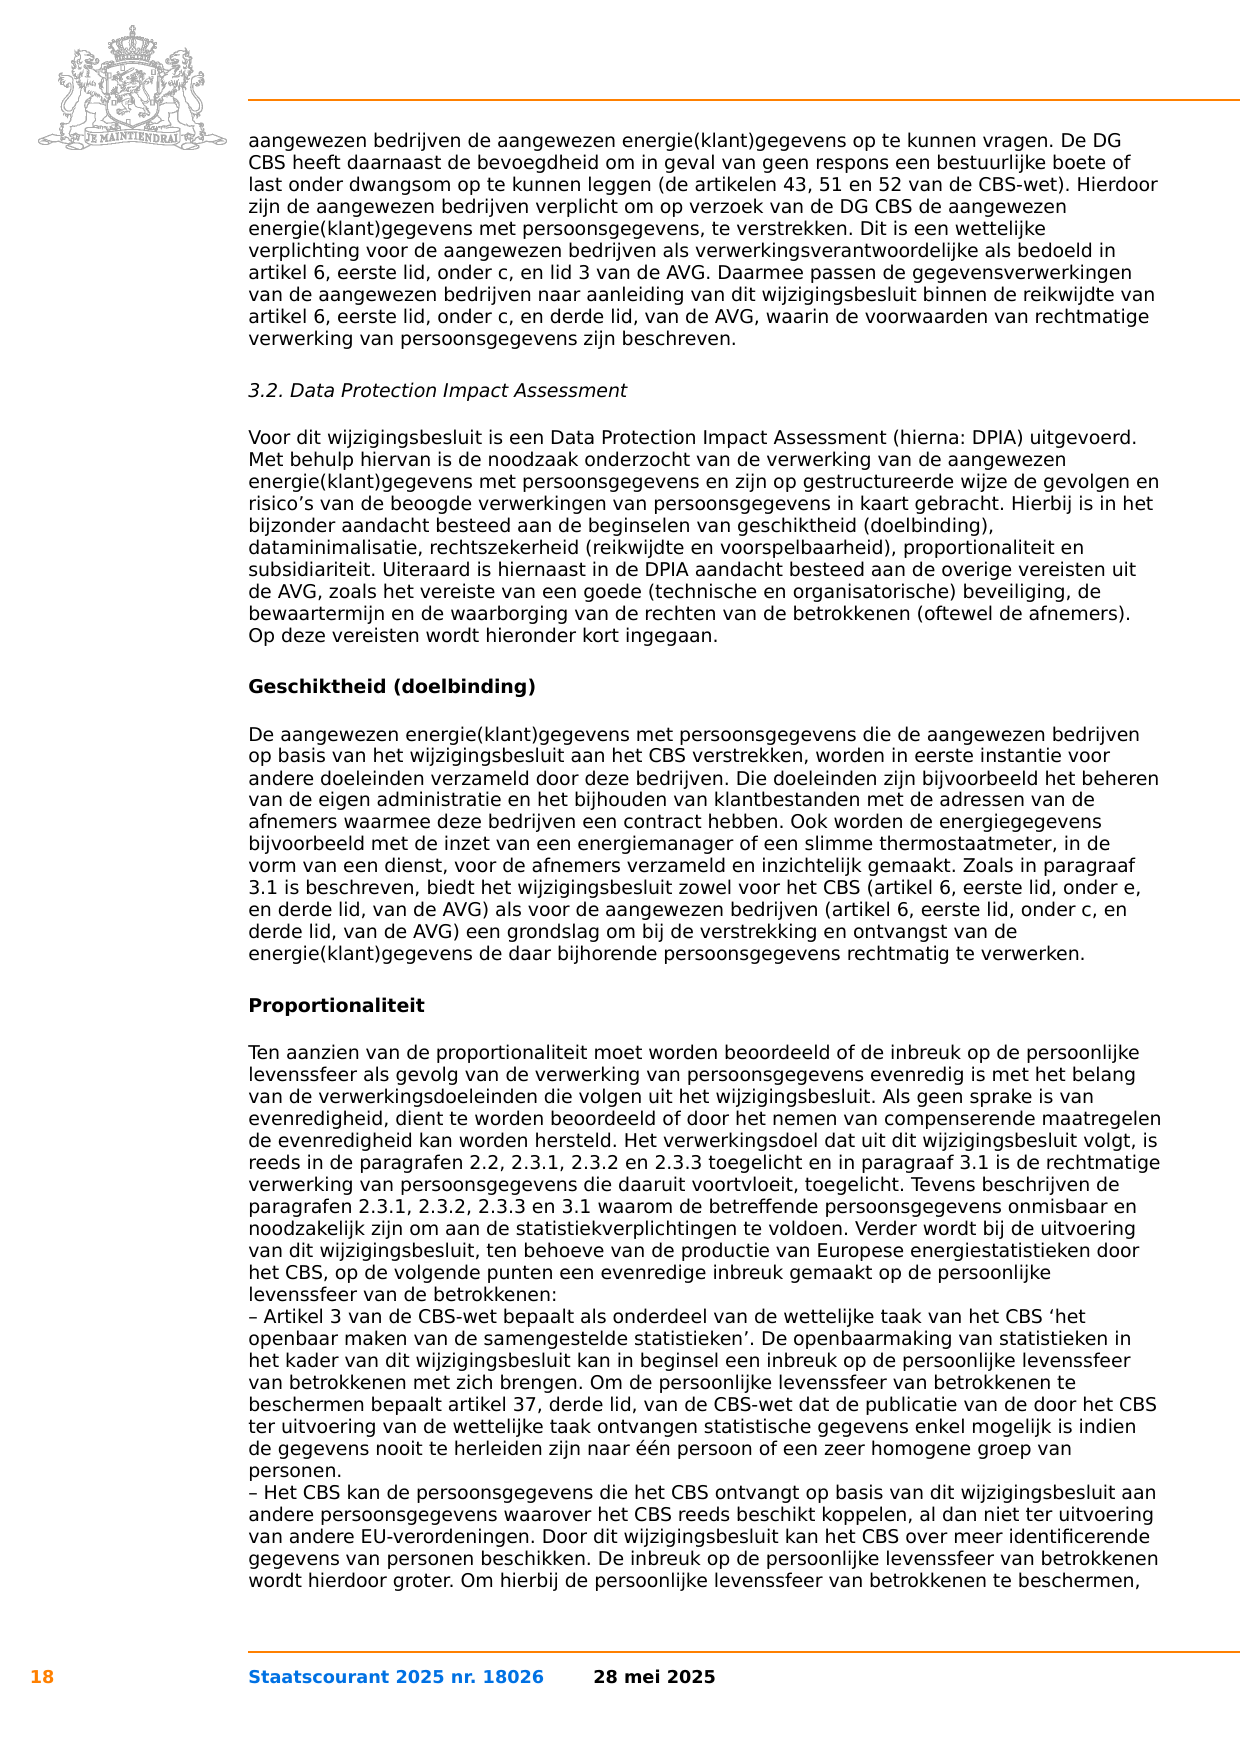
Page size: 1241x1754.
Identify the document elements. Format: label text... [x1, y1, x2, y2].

subtitle Proportionaliteit [248, 995, 1163, 1017]
text – Het CBS kan de persoonsgegevens die het CBS ontvangt op basis van dit wijzigingsbesluit aan andere persoonsgegevens waarover het CBS reeds beschikt koppelen, al dan niet ter uitvoering van andere EU-verordeningen. Door dit wijzigingsbesluit kan het CBS over meer identificerende gegevens van personen beschikken. De inbreuk op de persoonlijke levenssfeer van betrokkenen wordt hierdoor groter. Om hierbij de persoonlijke levenssfeer van betrokkenen te beschermen, [248, 1482, 1163, 1592]
subtitle 3.2. Data Protection Impact Assessment [248, 380, 1163, 402]
picture [38, 25, 227, 150]
text De aangewezen energie(klant)gegevens met persoonsgegevens die de aangewezen bedrijven op basis van het wijzigingsbesluit aan het CBS verstrekken, worden in eerste instantie voor andere doeleinden verzameld door deze bedrijven. Die doeleinden zijn bijvoorbeeld het beheren van de eigen administratie en het bijhouden van klantbestanden met de adressen van de afnemers waarmee deze bedrijven een contract hebben. Ook worden de energiegegevens bijvoorbeeld met de inzet van een energiemanager of een slimme thermostaatmeter, in de vorm van een dienst, voor de afnemers verzameld en inzichtelijk gemaakt. Zoals in paragraaf 3.1 is beschreven, biedt het wijzigingsbesluit zowel voor het CBS (artikel 6, eerste lid, onder e, en derde lid, van de AVG) als voor de aangewezen bedrijven (artikel 6, eerste lid, onder c, en derde lid, van de AVG) een grondslag om bij de verstrekking en ontvangst van de energie(klant)gegevens de daar bijhorende persoonsgegevens rechtmatig te verwerken. [248, 723, 1163, 965]
text aangewezen bedrijven de aangewezen energie(klant)gegevens op te kunnen vragen. De DG CBS heeft daarnaast de bevoegdheid om in geval van geen respons een bestuurlijke boete of last onder dwangsom op te kunnen leggen (de artikelen 43, 51 en 52 van de CBS-wet). Hierdoor zijn de aangewezen bedrijven verplicht om op verzoek van de DG CBS de aangewezen energie(klant)gegevens met persoonsgegevens, te verstrekken. Dit is een wettelijke verplichting voor de aangewezen bedrijven als verwerkingsverantwoordelijke als bedoeld in artikel 6, eerste lid, onder c, en lid 3 van de AVG. Daarmee passen de gegevensverwerkingen van de aangewezen bedrijven naar aanleiding van dit wijzigingsbesluit binnen de reikwijdte van artikel 6, eerste lid, onder c, en derde lid, van de AVG, waarin de voorwaarden van rechtmatige verwerking van persoonsgegevens zijn beschreven. [248, 130, 1163, 350]
subtitle Geschiktheid (doelbinding) [248, 676, 1163, 698]
text Voor dit wijzigingsbesluit is een Data Protection Impact Assessment (hierna: DPIA) uitgevoerd. Met behulp hiervan is de noodzaak onderzocht van de verwerking van de aangewezen energie(klant)gegevens met persoonsgegevens en zijn op gestructureerde wijze de gevolgen en risico’s van de beoogde verwerkingen van persoonsgegevens in kaart gebracht. Hierbij is in het bijzonder aandacht besteed aan de beginselen van geschiktheid (doelbinding), dataminimalisatie, rechtszekerheid (reikwijdte en voorspelbaarheid), proportionaliteit en subsidiariteit. Uiteraard is hiernaast in de DPIA aandacht besteed aan de overige vereisten uit de AVG, zoals het vereiste van een goede (technische en organisatorische) beveiliging, de bewaartermijn en de waarborging van de rechten van de betrokkenen (oftewel de afnemers). Op deze vereisten wordt hieronder kort ingegaan. [248, 427, 1163, 646]
text Ten aanzien van de proportionaliteit moet worden beoordeeld of de inbreuk op de persoonlijke levenssfeer als gevolg van de verwerking van persoonsgegevens evenredig is met het belang van de verwerkingsdoeleinden die volgen uit het wijzigingsbesluit. Als geen sprake is van evenredigheid, dient te worden beoordeeld of door het nemen van compenserende maatregelen de evenredigheid kan worden hersteld. Het verwerkingsdoel dat uit dit wijzigingsbesluit volgt, is reeds in de paragrafen 2.2, 2.3.1, 2.3.2 en 2.3.3 toegelicht en in paragraaf 3.1 is de rechtmatige verwerking van persoonsgegevens die daaruit voortvloeit, toegelicht. Tevens beschrijven de paragrafen 2.3.1, 2.3.2, 2.3.3 en 3.1 waarom de betreffende persoonsgegevens onmisbaar en noodzakelijk zijn om aan de statistiekverplichtingen te voldoen. Verder wordt bij de uitvoering van dit wijzigingsbesluit, ten behoeve van de productie van Europese energiestatistieken door het CBS, op de volgende punten een evenredige inbreuk gemaakt op de persoonlijke levenssfeer van de betrokkenen: [248, 1042, 1163, 1306]
text – Artikel 3 van de CBS-wet bepaalt als onderdeel van de wettelijke taak van het CBS ‘het openbaar maken van de samengestelde statistieken’. De openbaarmaking van statistieken in het kader van dit wijzigingsbesluit kan in beginsel een inbreuk op de persoonlijke levenssfeer van betrokkenen met zich brengen. Om de persoonlijke levenssfeer van betrokkenen te beschermen bepaalt artikel 37, derde lid, van de CBS-wet dat de publicatie van de door het CBS ter uitvoering van de wettelijke taak ontvangen statistische gegevens enkel mogelijk is indien de gegevens nooit te herleiden zijn naar één persoon of een zeer homogene groep van personen. [248, 1306, 1163, 1482]
